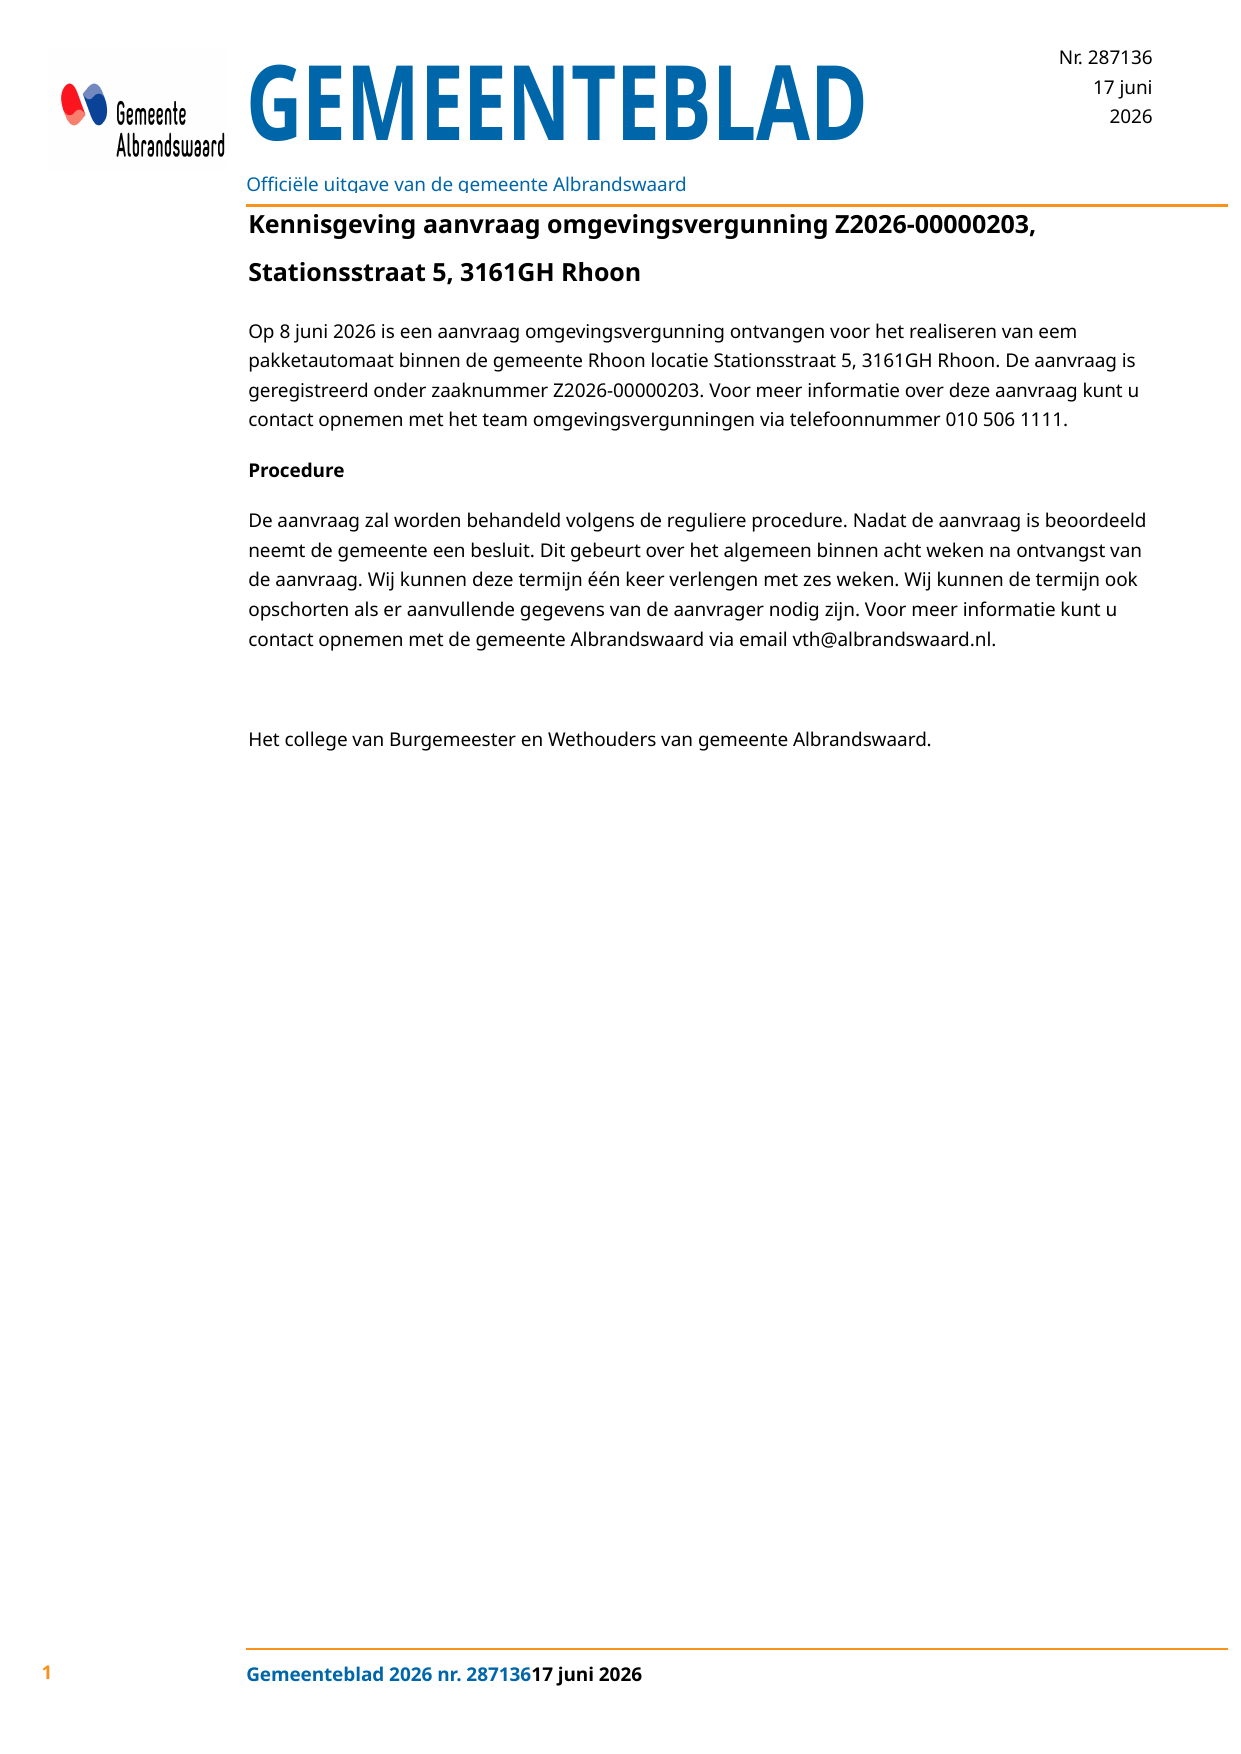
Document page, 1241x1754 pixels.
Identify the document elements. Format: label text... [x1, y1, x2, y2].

text Op 8 juni 2026 is een aanvraag omgevingsvergunning ontvangen voor het realiseren van eem pakketautomaat binnen de gemeente Rhoon locatie Stationsstraat 5, 3161GH Rhoon. De aanvraag is geregistreerd onder zaaknummer Z2026-00000203. Voor meer informatie over deze aanvraag kunt u contact opnemen met het team omgevingsvergunningen via telefoonnummer 010 506 1111. [248, 318, 1152, 432]
text De aanvraag zal worden behandeld volgens de reguliere procedure. Nadat de aanvraag is beoordeeld neemt de gemeente een besluit. Dit gebeurt over het algemeen binnen acht weken na ontvangst van de aanvraag. Wij kunnen deze termijn één keer verlengen met zes weken. Wij kunnen de termijn ook opschorten als er aanvullende gegevens van de aanvrager nodig zijn. Voor meer informatie kunt u contact opnemen met de gemeente Albrandswaard via email vth@albrandswaard.nl. [248, 507, 1152, 652]
picture [41, 47, 231, 172]
text Procedure [248, 457, 1152, 483]
text Kennisgeving aanvraag omgevingsvergunning Z2026-00000203, Stationsstraat 5, 3161GH Rhoon [248, 207, 1152, 288]
text Het college van Burgemeester en Wethouders van gemeente Albrandswaard. [248, 727, 1152, 752]
